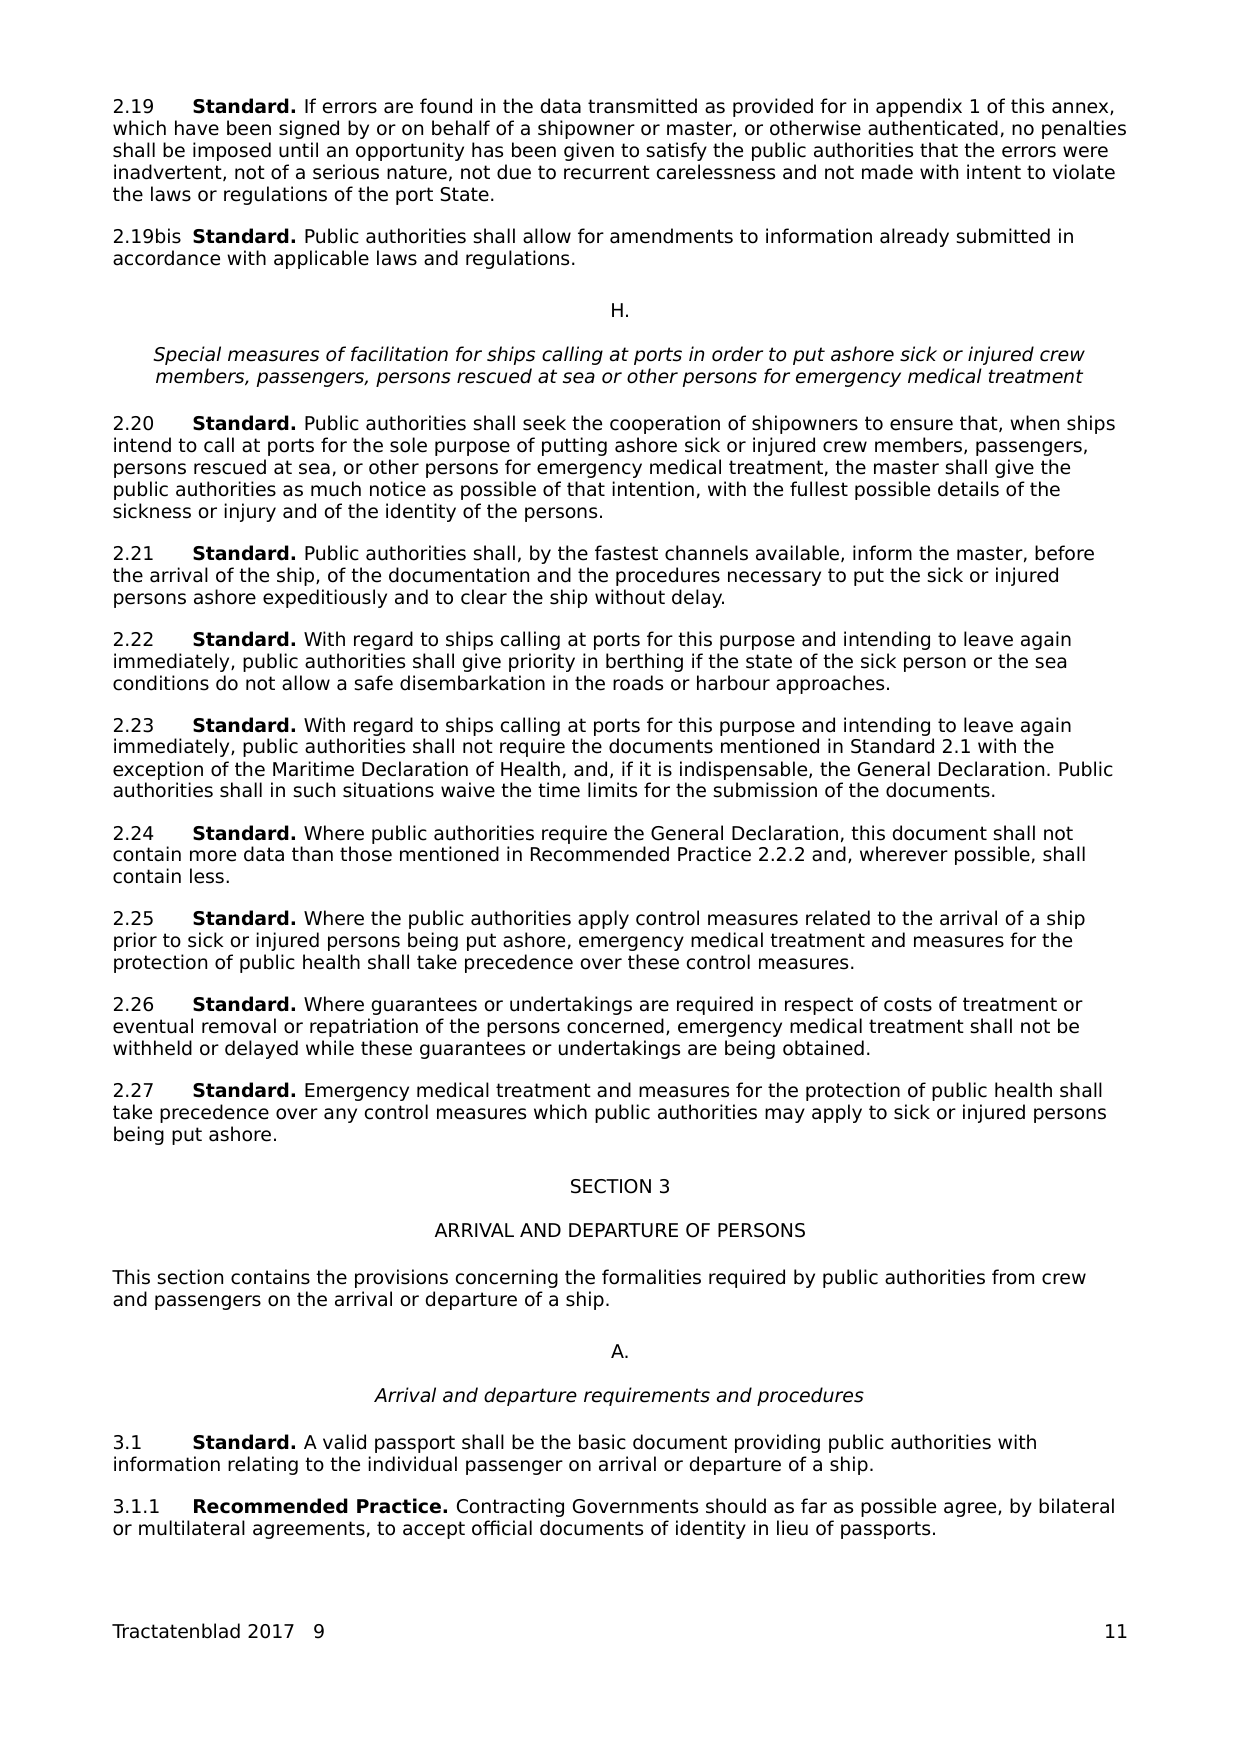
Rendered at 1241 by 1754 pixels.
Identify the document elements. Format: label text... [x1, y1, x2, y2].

text 2.19 Standard. If errors are found in the data transmitted as provided for in appendix 1 of this annex, which have been signed by or on behalf of a shipowner or master, or otherwise authenticated, no penalties shall be imposed until an opportunity has been given to satisfy the public authorities that the errors were inadvertent, not of a serious nature, not due to recurrent carelessness and not made with intent to violate the laws or regulations of the port State. [112, 96, 1128, 206]
text 2.23 Standard. With regard to ships calling at ports for this purpose and intending to leave again immediately, public authorities shall not require the documents mentioned in Standard 2.1 with the exception of the Maritime Declaration of Health, and, if it is indispensable, the General Declaration. Public authorities shall in such situations waive the time limits for the submission of the documents. [112, 714, 1128, 802]
text 2.20 Standard. Public authorities shall seek the cooperation of shipowners to ensure that, when ships intend to call at ports for the sole purpose of putting ashore sick or injured crew members, passengers, persons rescued at sea, or other persons for emergency medical treatment, the master shall give the public authorities as much notice as possible of that intention, with the fullest possible details of the sickness or injury and of the identity of the persons. [112, 413, 1128, 523]
subtitle H. Special measures of facilitation for ships calling at ports in order to put ashore sick or injured crew members, passengers, persons rescued at sea or other persons for emergency medical treatment [112, 300, 1128, 388]
text 2.26 Standard. Where guarantees or undertakings are required in respect of costs of treatment or eventual removal or repatriation of the persons concerned, emergency medical treatment shall not be withheld or delayed while these guarantees or undertakings are being obtained. [112, 994, 1128, 1060]
text 2.27 Standard. Emergency medical treatment and measures for the protection of public health shall take precedence over any control measures which public authorities may apply to sick or injured persons being put ashore. [112, 1080, 1128, 1146]
subtitle A. Arrival and departure requirements and procedures [112, 1341, 1128, 1407]
text 2.24 Standard. Where public authorities require the General Declaration, this document shall not contain more data than those mentioned in Recommended Practice 2.2.2 and, wherever possible, shall contain less. [112, 822, 1128, 888]
text 2.19bis Standard. Public authorities shall allow for amendments to information already submitted in accordance with applicable laws and regulations. [112, 226, 1128, 270]
text 3.1 Standard. A valid passport shall be the basic document providing public authorities with information relating to the individual passenger on arrival or departure of a ship. [112, 1432, 1128, 1476]
text 2.22 Standard. With regard to ships calling at ports for this purpose and intending to leave again immediately, public authorities shall give priority in berthing if the state of the sick person or the sea conditions do not allow a safe disembarkation in the roads or harbour approaches. [112, 628, 1128, 694]
text 3.1.1 Recommended Practice. Contracting Governments should as far as possible agree, by bilateral or multilateral agreements, to accept official documents of identity in lieu of passports. [112, 1496, 1128, 1540]
text 2.25 Standard. Where the public authorities apply control measures related to the arrival of a ship prior to sick or injured persons being put ashore, emergency medical treatment and measures for the protection of public health shall take precedence over these control measures. [112, 908, 1128, 974]
subtitle SECTION 3 ARRIVAL AND DEPARTURE OF PERSONS [112, 1176, 1128, 1242]
text 2.21 Standard. Public authorities shall, by the fastest channels available, inform the master, before the arrival of the ship, of the documentation and the procedures necessary to put the sick or injured persons ashore expeditiously and to clear the ship without delay. [112, 543, 1128, 608]
text This section contains the provisions concerning the formalities required by public authorities from crew and passengers on the arrival or departure of a ship. [112, 1267, 1128, 1311]
